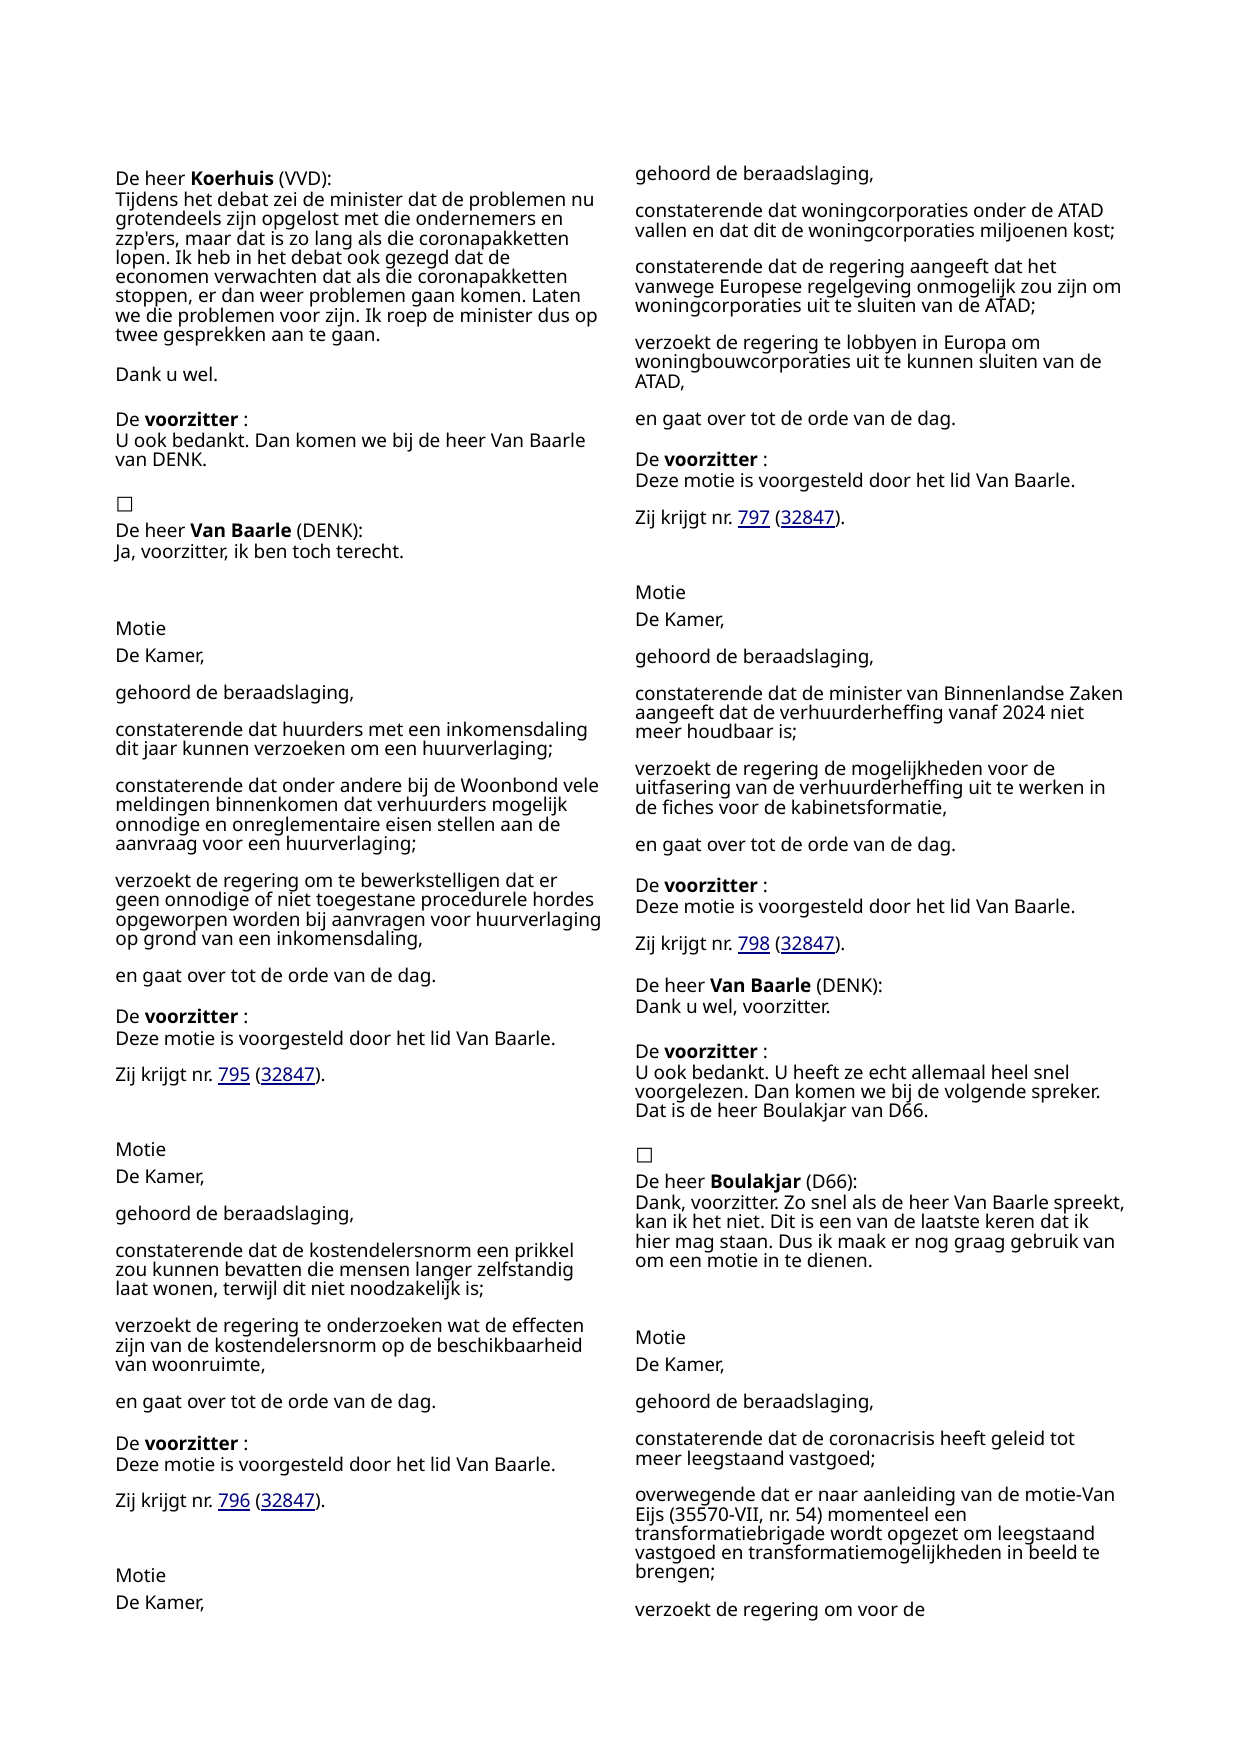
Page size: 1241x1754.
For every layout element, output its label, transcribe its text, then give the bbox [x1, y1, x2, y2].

text De Kamer, [635, 1356, 1125, 1376]
text constaterende dat onder andere bij de Woonbond vele meldingen binnenkomen dat verhuurders mogelijk onnodige en onreglementaire eisen stellen aan de aanvraag voor een huurverlaging; [115, 777, 605, 854]
text verzoekt de regering te onderzoeken wat de effecten zijn van de kostendelersnorm op de beschikbaarheid van woonruimte, [115, 1317, 605, 1375]
text Motie [635, 1324, 1125, 1350]
text Motie [115, 615, 605, 641]
text Deze motie is voorgesteld door het lid Van Baarle. [115, 1029, 605, 1049]
text ⬜ [115, 491, 605, 517]
text De heer Koerhuis (VVD): [115, 165, 605, 191]
text De Kamer, [115, 1594, 605, 1613]
text ⬜ [635, 1143, 1125, 1168]
text Motie [115, 1562, 605, 1588]
text Motie [635, 579, 1125, 605]
text De Kamer, [635, 611, 1125, 630]
text De heer Van Baarle (DENK): [115, 517, 605, 543]
text Dank, voorzitter. Zo snel als de heer Van Baarle spreekt, kan ik het niet. Dit is een van de laatste keren dat ik hier mag staan. Dus ik maak er nog graag gebruik van om een motie in te dienen. [635, 1194, 1125, 1271]
text Motie [115, 1136, 605, 1162]
text Deze motie is voorgesteld door het lid Van Baarle. [115, 1456, 605, 1475]
text gehoord de beraadslaging, [115, 684, 605, 703]
text verzoekt de regering de mogelijkheden voor de uitfasering van de verhuurderheffing uit te werken in de fiches voor de kabinetsformatie, [635, 760, 1125, 818]
text en gaat over tot de orde van de dag. [115, 967, 605, 986]
text De voorzitter : [115, 406, 605, 432]
text gehoord de beraadslaging, [115, 1205, 605, 1224]
text Zij krijgt nr. 795 (32847). [115, 1066, 605, 1086]
text en gaat over tot de orde van de dag. [115, 1393, 605, 1412]
text verzoekt de regering te lobbyen in Europa om woningbouwcorporaties uit te kunnen sluiten van de ATAD, [635, 334, 1125, 392]
text Zij krijgt nr. 798 (32847). [635, 935, 1125, 954]
text De voorzitter : [635, 1038, 1125, 1064]
text constaterende dat de regering aangeeft dat het vanwege Europese regelgeving onmogelijk zou zijn om woningcorporaties uit te sluiten van de ATAD; [635, 258, 1125, 316]
text De heer Van Baarle (DENK): [635, 972, 1125, 998]
text gehoord de beraadslaging, [635, 165, 1125, 184]
text overwegende dat er naar aanleiding van de motie-Van Eijs (35570-VII, nr. 54) momenteel een transformatiebrigade wordt opgezet om leegstaand vastgoed en transformatiemogelijkheden in beeld te brengen; [635, 1486, 1125, 1583]
text verzoekt de regering om te bewerkstelligen dat er geen onnodige of niet toegestane procedurele hordes opgeworpen worden bij aanvragen voor huurverlaging op grond van een inkomensdaling, [115, 872, 605, 949]
text Ja, voorzitter, ik ben toch terecht. [115, 543, 605, 562]
text Tijdens het debat zei de minister dat de problemen nu grotendeels zijn opgelost met die ondernemers en zzp'ers, maar dat is zo lang als die coronapakketten lopen. Ik heb in het debat ook gezegd dat de economen verwachten dat als die coronapakketten stoppen, er dan weer problemen gaan komen. Laten we die problemen voor zijn. Ik roep de minister dus op twee gesprekken aan te gaan. [115, 191, 605, 345]
text verzoekt de regering om voor de [635, 1601, 1125, 1620]
text De heer Boulakjar (D66): [635, 1168, 1125, 1194]
text De voorzitter : [115, 1430, 605, 1456]
text U ook bedankt. U heeft ze echt allemaal heel snel voorgelezen. Dan komen we bij de volgende spreker. Dat is de heer Boulakjar van D66. [635, 1064, 1125, 1122]
text De voorzitter : [635, 873, 1125, 898]
text constaterende dat woningcorporaties onder de ATAD vallen en dat dit de woningcorporaties miljoenen kost; [635, 202, 1125, 241]
text U ook bedankt. Dan komen we bij de heer Van Baarle van DENK. [115, 432, 605, 470]
text Dank u wel, voorzitter. [635, 998, 1125, 1017]
text De voorzitter : [635, 447, 1125, 472]
text constaterende dat de coronacrisis heeft geleid tot meer leegstaand vastgoed; [635, 1430, 1125, 1469]
text Deze motie is voorgesteld door het lid Van Baarle. [635, 898, 1125, 918]
text en gaat over tot de orde van de dag. [635, 409, 1125, 429]
text gehoord de beraadslaging, [635, 1393, 1125, 1412]
text gehoord de beraadslaging, [635, 648, 1125, 667]
text Zij krijgt nr. 796 (32847). [115, 1492, 605, 1512]
text Zij krijgt nr. 797 (32847). [635, 509, 1125, 528]
text De Kamer, [115, 1168, 605, 1187]
text constaterende dat huurders met een inkomensdaling dit jaar kunnen verzoeken om een huurverlaging; [115, 721, 605, 759]
text constaterende dat de minister van Binnenlandse Zaken aangeeft dat de verhuurderheffing vanaf 2024 niet meer houdbaar is; [635, 684, 1125, 742]
text De Kamer, [115, 647, 605, 666]
text constaterende dat de kostendelersnorm een prikkel zou kunnen bevatten die mensen langer zelfstandig laat wonen, terwijl dit niet noodzakelijk is; [115, 1242, 605, 1299]
text en gaat over tot de orde van de dag. [635, 836, 1125, 855]
text Dank u wel. [115, 366, 605, 385]
text Deze motie is voorgesteld door het lid Van Baarle. [635, 472, 1125, 492]
text De voorzitter : [115, 1004, 605, 1029]
